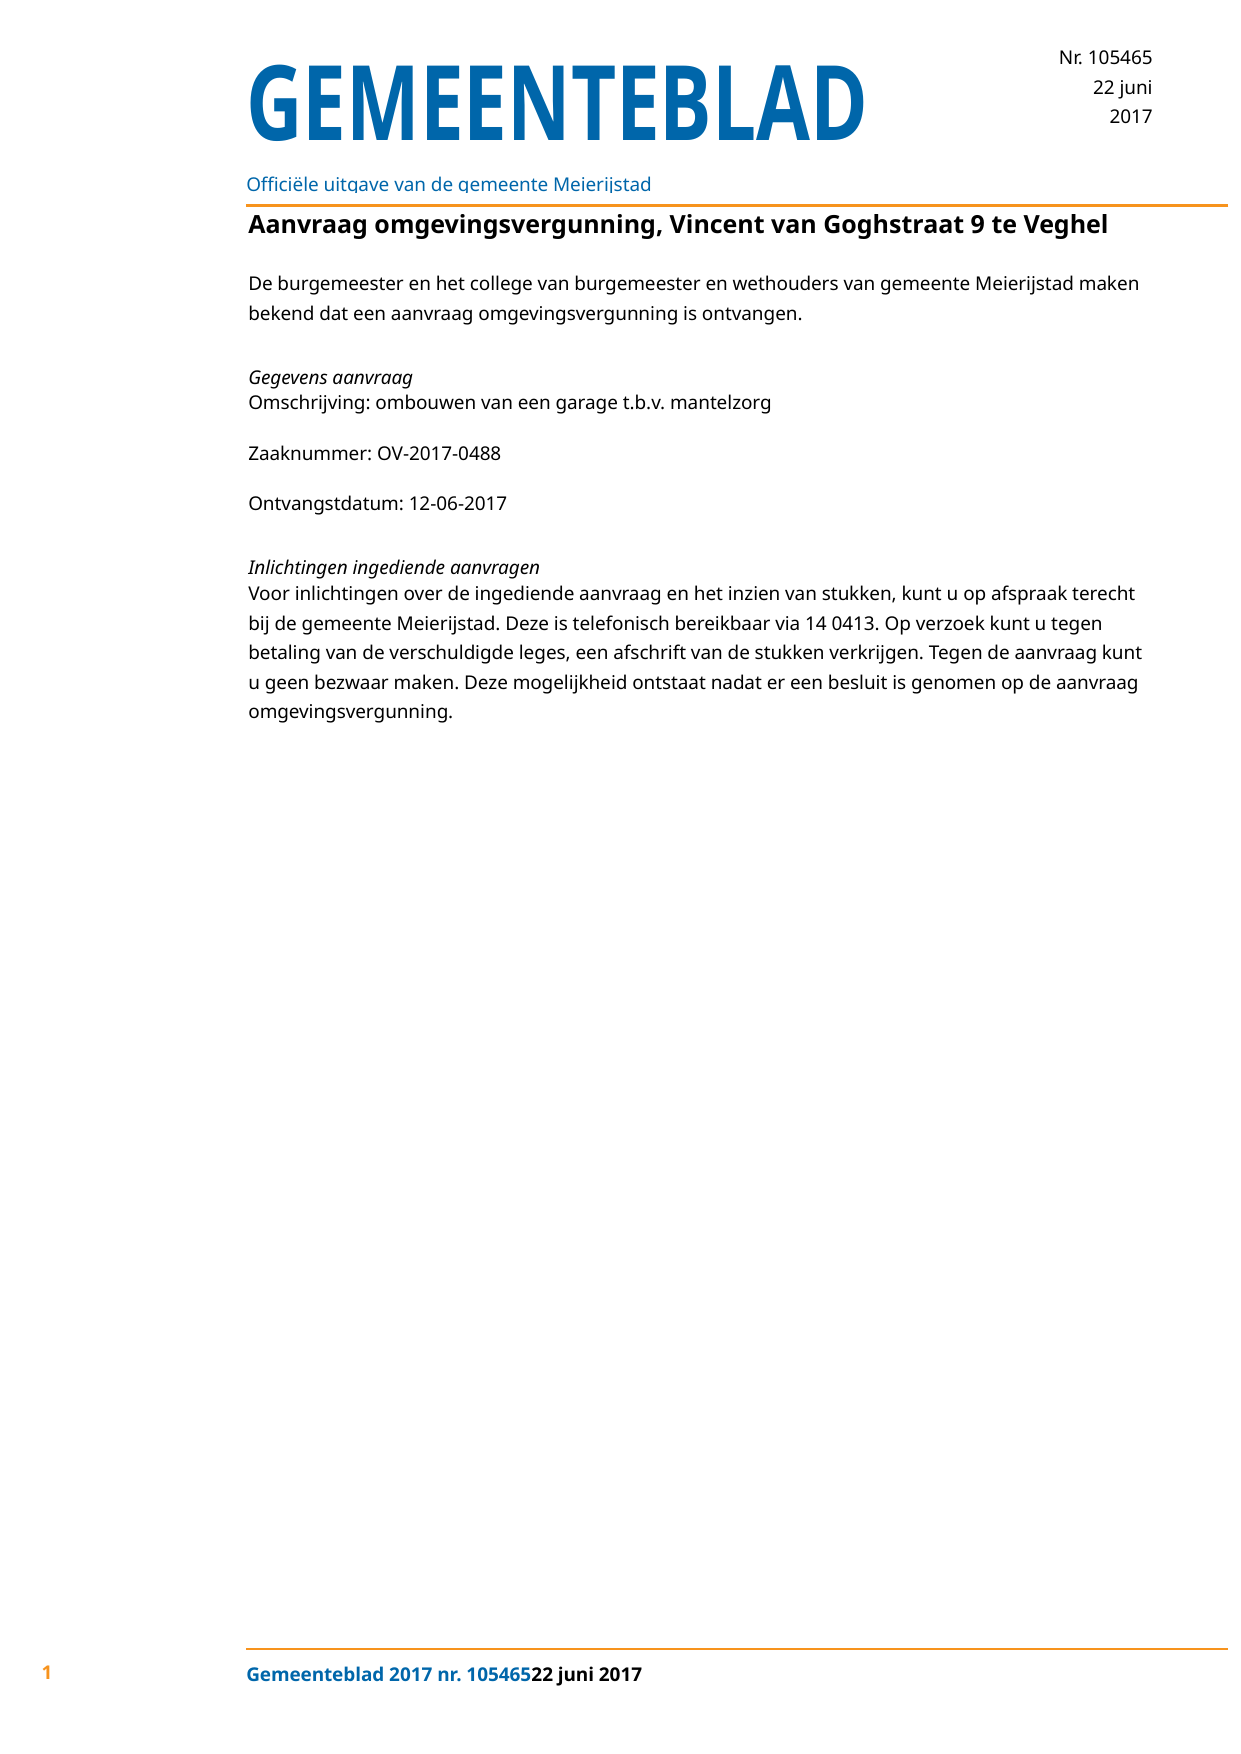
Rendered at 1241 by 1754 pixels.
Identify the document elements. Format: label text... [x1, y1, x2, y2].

text Gegevens aanvraag [248, 364, 1152, 389]
text Inlichtingen ingediende aanvragen [248, 554, 1152, 580]
text Voor inlichtingen over de ingediende aanvraag en het inzien van stukken, kunt u op afspraak terecht bij de gemeente Meierijstad. Deze is telefonisch bereikbaar via 14 0413. Op verzoek kunt u tegen betaling van de verschuldigde leges, een afschrift van de stukken verkrijgen. Tegen de aanvraag kunt u geen bezwaar maken. Deze mogelijkheid ontstaat nadat er een besluit is genomen op de aanvraag omgevingsvergunning. [248, 580, 1152, 724]
text Ontvangstdatum: 12-06-2017 [248, 490, 1152, 516]
text Aanvraag omgevingsvergunning, Vincent van Goghstraat 9 te Veghel [248, 207, 1152, 241]
text Omschrijving: ombouwen van een garage t.b.v. mantelzorg [248, 389, 1152, 415]
picture [41, 47, 231, 172]
text De burgemeester en het college van burgemeester en wethouders van gemeente Meierijstad maken bekend dat een aanvraag omgevingsvergunning is ontvangen. [248, 270, 1152, 326]
text Zaaknummer: OV-2017-0488 [248, 440, 1152, 466]
